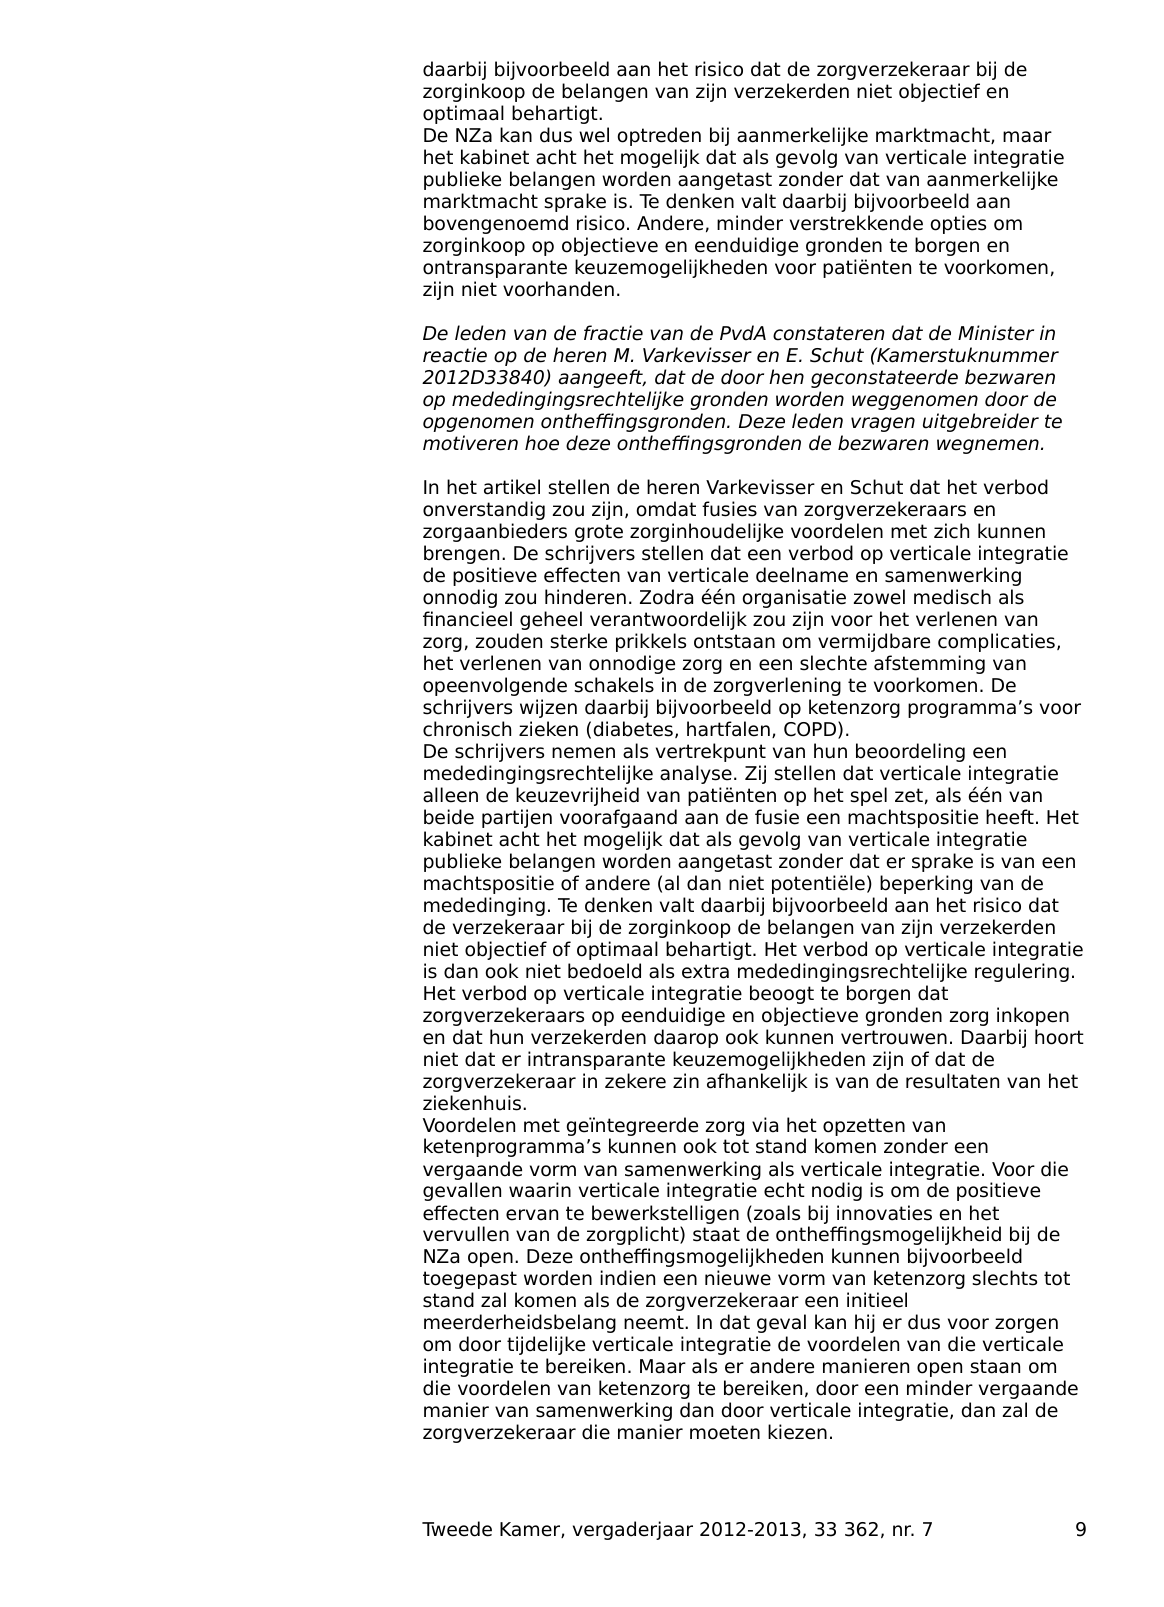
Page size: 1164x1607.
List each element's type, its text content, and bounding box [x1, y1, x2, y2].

text De schrijvers nemen als vertrekpunt van hun beoordeling een mededingingsrechtelijke analyse. Zij stellen dat verticale integratie alleen de keuzevrijheid van patiënten op het spel zet, als één van beide partijen voorafgaand aan de fusie een machtspositie heeft. Het kabinet acht het mogelijk dat als gevolg van verticale integratie publieke belangen worden aangetast zonder dat er sprake is van een machtspositie of andere (al dan niet potentiële) beperking van de mededinging. Te denken valt daarbij bijvoorbeeld aan het risico dat de verzekeraar bij de zorginkoop de belangen van zijn verzekerden niet objectief of optimaal behartigt. Het verbod op verticale integratie is dan ook niet bedoeld als extra mededingingsrechtelijke regulering. Het verbod op verticale integratie beoogt te borgen dat zorgverzekeraars op eenduidige en objectieve gronden zorg inkopen en dat hun verzekerden daarop ook kunnen vertrouwen. Daarbij hoort niet dat er intransparante keuzemogelijkheden zijn of dat de zorgverzekeraar in zekere zin afhankelijk is van de resultaten van het ziekenhuis. [422, 741, 1087, 1114]
text De NZa kan dus wel optreden bij aanmerkelijke marktmacht, maar het kabinet acht het mogelijk dat als gevolg van verticale integratie publieke belangen worden aangetast zonder dat van aanmerkelijke marktmacht sprake is. Te denken valt daarbij bijvoorbeeld aan bovengenoemd risico. Andere, minder verstrekkende opties om zorginkoop op objectieve en eenduidige gronden te borgen en ontransparante keuzemogelijkheden voor patiënten te voorkomen, zijn niet voorhanden. [422, 125, 1087, 301]
text De leden van de fractie van de PvdA constateren dat de Minister in reactie op de heren M. Varkevisser en E. Schut (Kamerstuknummer 2012D33840) aangeeft, dat de door hen geconstateerde bezwaren op mededingingsrechtelijke gronden worden weggenomen door de opgenomen ontheffingsgronden. Deze leden vragen uitgebreider te motiveren hoe deze ontheffingsgronden de bezwaren wegnemen. [422, 323, 1087, 455]
text In het artikel stellen de heren Varkevisser en Schut dat het verbod onverstandig zou zijn, omdat fusies van zorgverzekeraars en zorgaanbieders grote zorginhoudelijke voordelen met zich kunnen brengen. De schrijvers stellen dat een verbod op verticale integratie de positieve effecten van verticale deelname en samenwerking onnodig zou hinderen. Zodra één organisatie zowel medisch als financieel geheel verantwoordelijk zou zijn voor het verlenen van zorg, zouden sterke prikkels ontstaan om vermijdbare complicaties, het verlenen van onnodige zorg en een slechte afstemming van opeenvolgende schakels in de zorgverlening te voorkomen. De schrijvers wijzen daarbij bijvoorbeeld op ketenzorg programma’s voor chronisch zieken (diabetes, hartfalen, COPD). [422, 477, 1087, 741]
text daarbij bijvoorbeeld aan het risico dat de zorgverzekeraar bij de zorginkoop de belangen van zijn verzekerden niet objectief en optimaal behartigt. [422, 59, 1087, 125]
text Voordelen met geïntegreerde zorg via het opzetten van ketenprogramma’s kunnen ook tot stand komen zonder een vergaande vorm van samenwerking als verticale integratie. Voor die gevallen waarin verticale integratie echt nodig is om de positieve effecten ervan te bewerkstelligen (zoals bij innovaties en het vervullen van de zorgplicht) staat de ontheffingsmogelijkheid bij de NZa open. Deze ontheffingsmogelijkheden kunnen bijvoorbeeld toegepast worden indien een nieuwe vorm van ketenzorg slechts tot stand zal komen als de zorgverzekeraar een initieel meerderheidsbelang neemt. In dat geval kan hij er dus voor zorgen om door tijdelijke verticale integratie de voordelen van die verticale integratie te bereiken. Maar als er andere manieren open staan om die voordelen van ketenzorg te bereiken, door een minder vergaande manier van samenwerking dan door verticale integratie, dan zal de zorgverzekeraar die manier moeten kiezen. [422, 1114, 1087, 1444]
